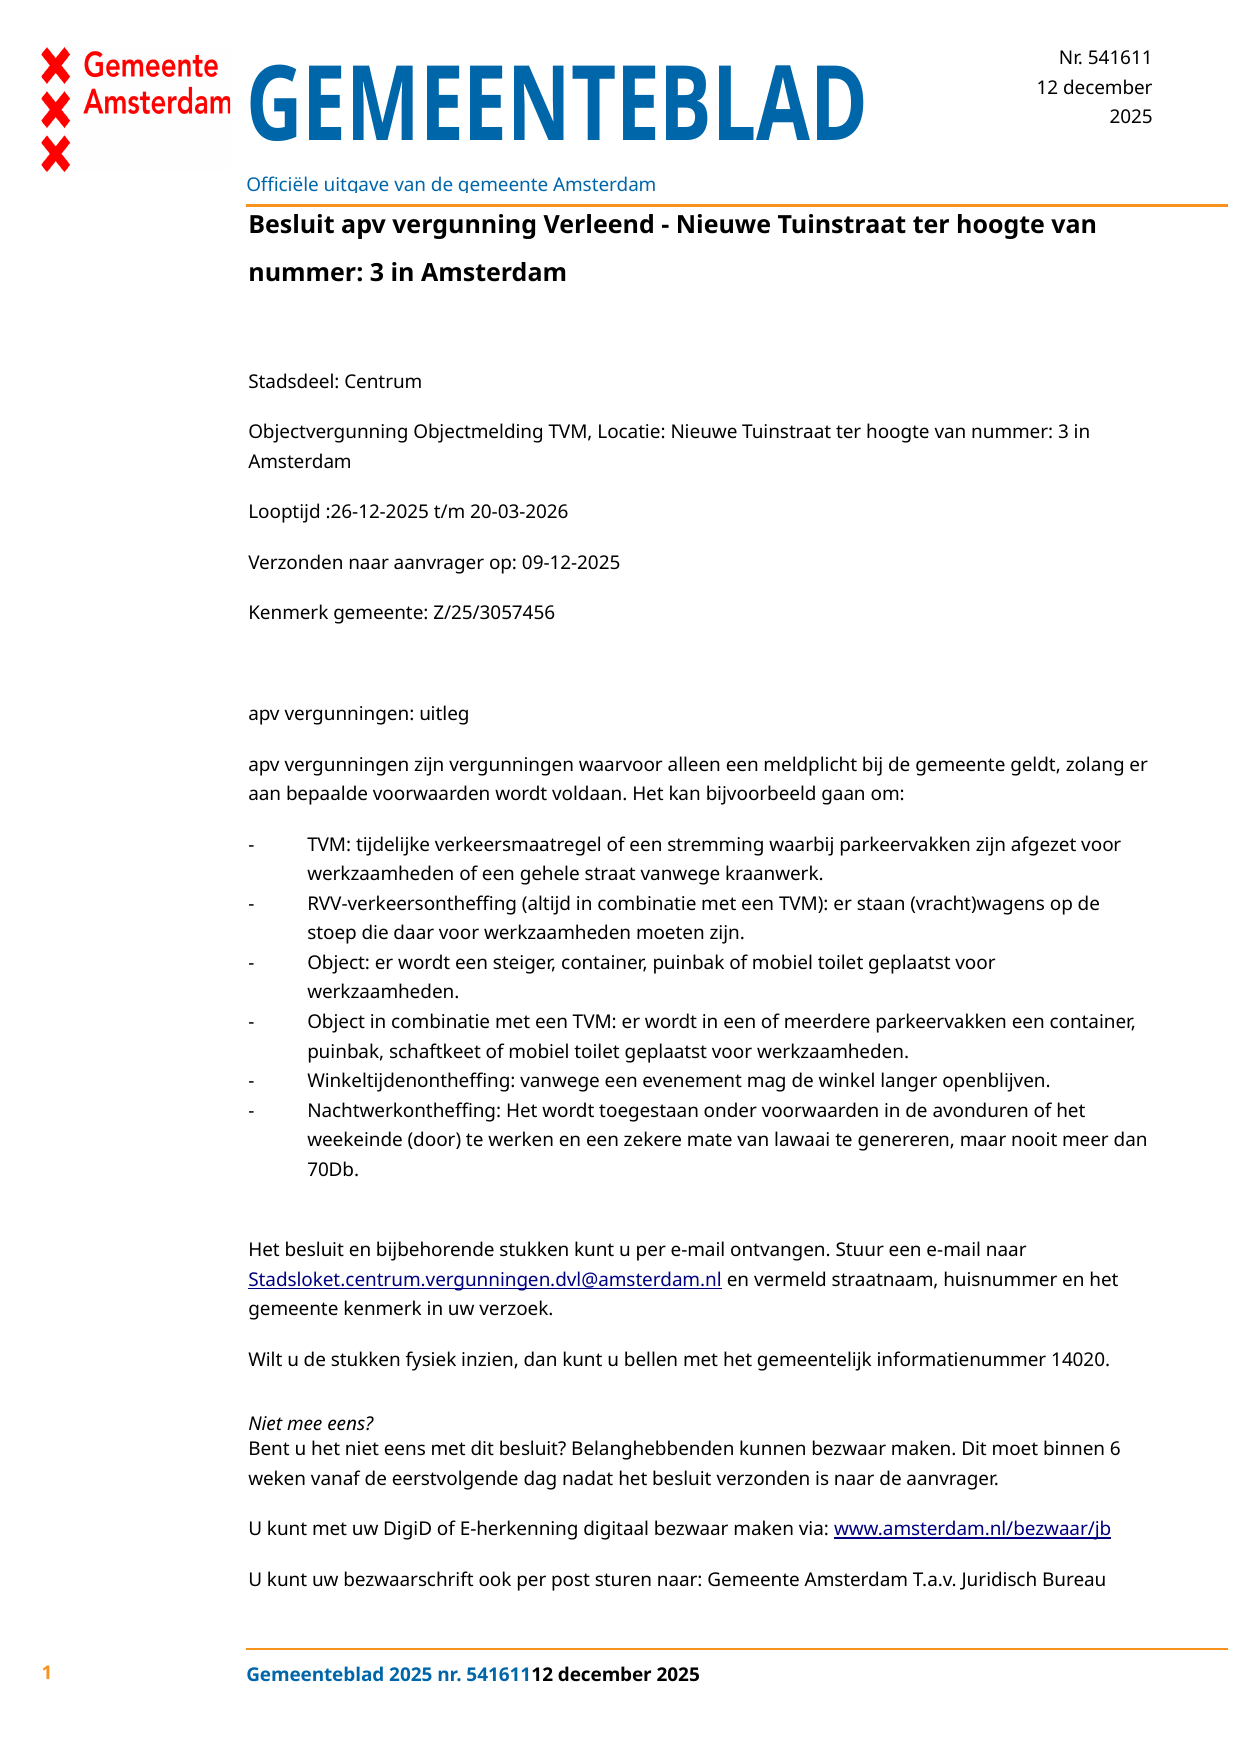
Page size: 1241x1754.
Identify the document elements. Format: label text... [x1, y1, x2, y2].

text apv vergunningen zijn vergunningen waarvoor alleen een meldplicht bij de gemeente geldt, zolang er aan bepaalde voorwaarden wordt voldaan. Het kan bijvoorbeeld gaan om: [248, 751, 1152, 806]
picture [41, 47, 231, 172]
text Objectvergunning Objectmelding TVM, Locatie: Nieuwe Tuinstraat ter hoogte van nummer: 3 in Amsterdam [248, 419, 1152, 474]
text Stadsdeel: Centrum [248, 368, 1152, 394]
text Bent u het niet eens met dit besluit? Belanghebbenden kunnen bezwaar maken. Dit moet binnen 6 weken vanaf de eerstvolgende dag nadat het besluit verzonden is naar de aanvrager. [248, 1436, 1152, 1491]
list Object in combinatie met een TVM: er wordt in een of meerdere parkeervakken een container, puinbak, schaftkeet of mobiel toilet geplaatst voor werkzaamheden. [248, 1008, 1152, 1064]
text Besluit apv vergunning Verleend - Nieuwe Tuinstraat ter hoogte van nummer: 3 in Amsterdam [248, 207, 1152, 288]
text Niet mee eens? [248, 1410, 1152, 1436]
text U kunt uw bezwaarschrift ook per post sturen naar: Gemeente Amsterdam T.a.v. Juridisch Bureau [248, 1566, 1152, 1592]
list RVV-verkeersontheffing (altijd in combinatie met een TVM): er staan (vracht)wagens op de stoep die daar voor werkzaamheden moeten zijn. [248, 890, 1152, 945]
list Winkeltijdenontheffing: vanwege een evenement mag de winkel langer openblijven. [248, 1067, 1152, 1093]
text apv vergunningen: uitleg [248, 700, 1152, 726]
text Looptijd :26-12-2025 t/m 20-03-2026 [248, 499, 1152, 524]
list TVM: tijdelijke verkeersmaatregel of een stremming waarbij parkeervakken zijn afgezet voor werkzaamheden of een gehele straat vanwege kraanwerk. [248, 831, 1152, 886]
text Wilt u de stukken fysiek inzien, dan kunt u bellen met het gemeentelijk informatienummer 14020. [248, 1346, 1152, 1372]
text Verzonden naar aanvrager op: 09-12-2025 [248, 549, 1152, 575]
text U kunt met uw DigiD of E-herkenning digitaal bezwaar maken via: www.amsterdam.nl/bezwaar/jb [248, 1516, 1152, 1541]
text Kenmerk gemeente: Z/25/3057456 [248, 599, 1152, 625]
list Object: er wordt een steiger, container, puinbak of mobiel toilet geplaatst voor werkzaamheden. [248, 949, 1152, 1004]
list Nachtwerkontheffing: Het wordt toegestaan onder voorwaarden in de avonduren of het weekeinde (door) te werken en een zekere mate van lawaai te genereren, maar nooit meer dan 70Db. [248, 1097, 1152, 1182]
text Het besluit en bijbehorende stukken kunt u per e-mail ontvangen. Stuur een e-mail naar Stadsloket.centrum.vergunningen.dvl@amsterdam.nl en vermeld straatnaam, huisnummer en het gemeente kenmerk in uw verzoek. [248, 1236, 1152, 1321]
